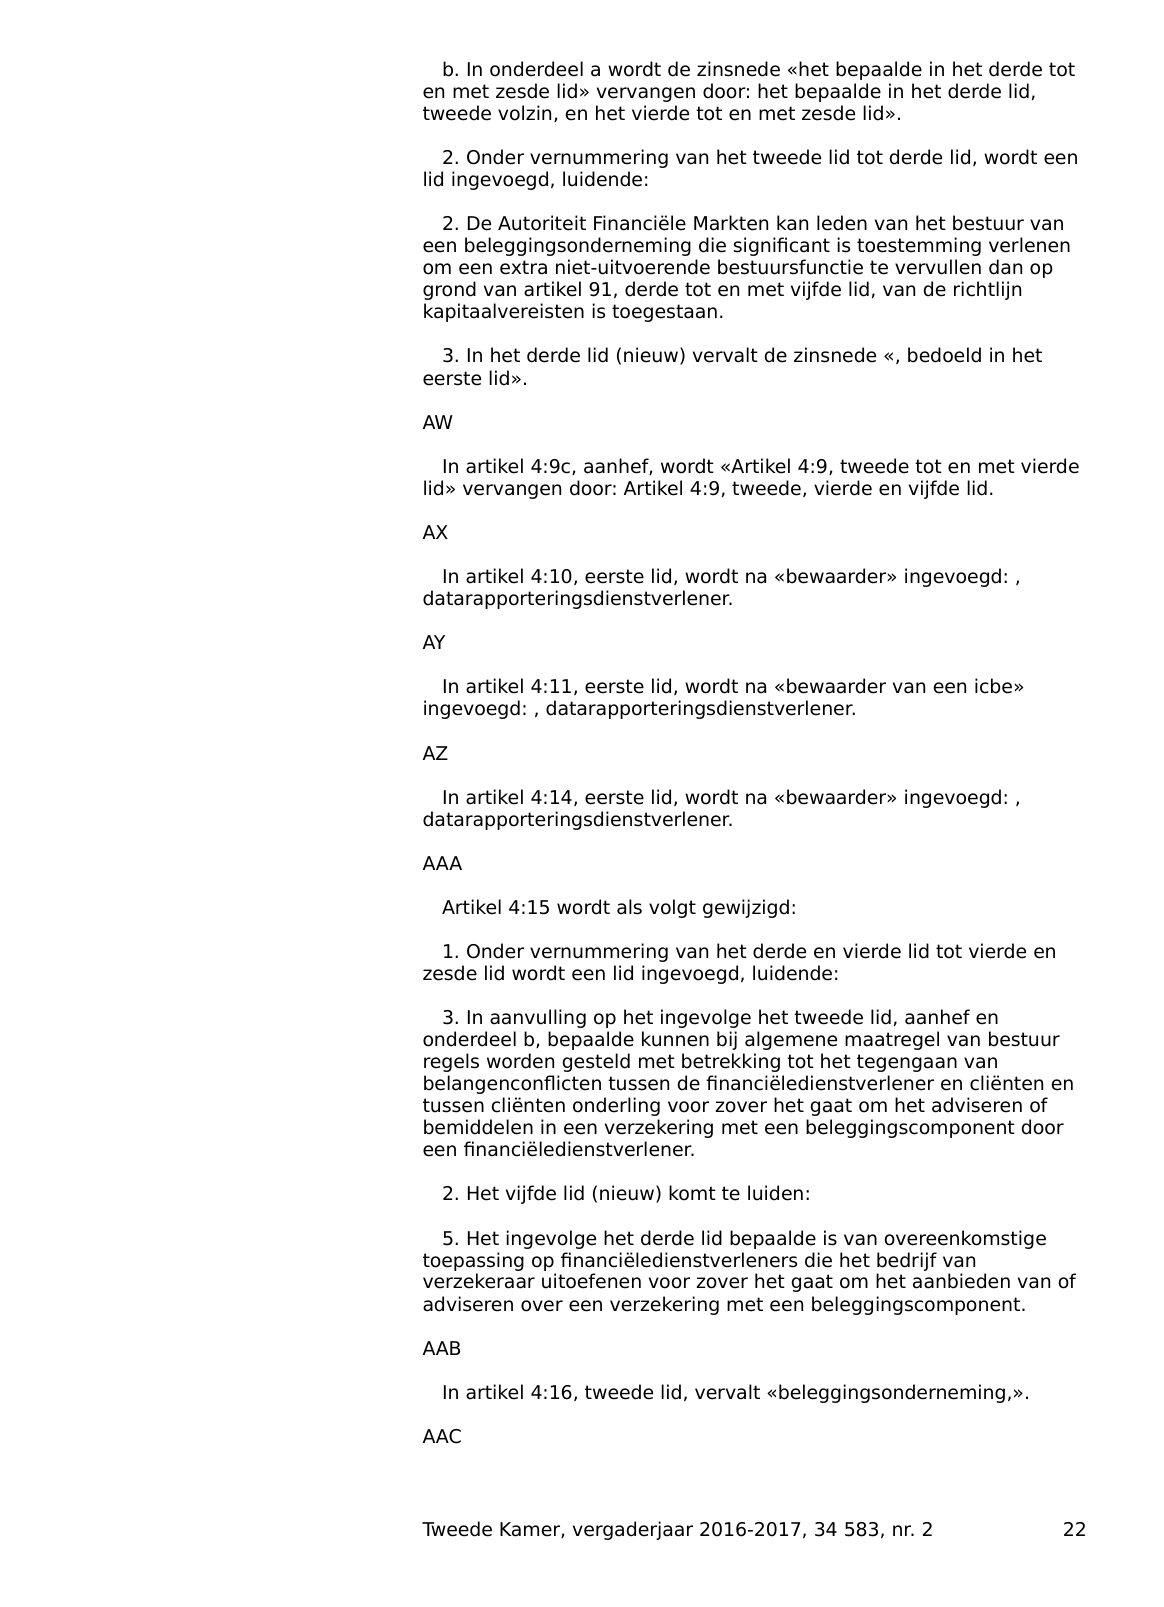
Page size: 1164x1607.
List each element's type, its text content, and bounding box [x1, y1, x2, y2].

text In artikel 4:16, tweede lid, vervalt «beleggingsonderneming,». [422, 1382, 1087, 1404]
text AZ [422, 742, 1087, 764]
text In artikel 4:10, eerste lid, wordt na «bewaarder» ingevoegd: , datarapporteringsdienstverlener. [422, 566, 1087, 610]
text 5. Het ingevolge het derde lid bepaalde is van overeenkomstige toepassing op financiëledienstverleners die het bedrijf van verzekeraar uitoefenen voor zover het gaat om het aanbieden van of adviseren over een verzekering met een beleggingscomponent. [422, 1227, 1087, 1315]
text AAA [422, 853, 1087, 875]
text AW [422, 412, 1087, 433]
text b. In onderdeel a wordt de zinsnede «het bepaalde in het derde tot en met zesde lid» vervangen door: het bepaalde in het derde lid, tweede volzin, en het vierde tot en met zesde lid». [422, 59, 1087, 125]
text 2. Het vijfde lid (nieuw) komt te luiden: [422, 1183, 1087, 1205]
text 3. In het derde lid (nieuw) vervalt de zinsnede «, bedoeld in het eerste lid». [422, 345, 1087, 389]
text In artikel 4:9c, aanhef, wordt «Artikel 4:9, tweede tot en met vierde lid» vervangen door: Artikel 4:9, tweede, vierde en vijfde lid. [422, 456, 1087, 500]
text AAC [422, 1426, 1087, 1448]
text 1. Onder vernummering van het derde en vierde lid tot vierde en zesde lid wordt een lid ingevoegd, luidende: [422, 941, 1087, 985]
text AX [422, 522, 1087, 544]
text AY [422, 632, 1087, 654]
text Artikel 4:15 wordt als volgt gewijzigd: [422, 897, 1087, 919]
text 2. De Autoriteit Financiële Markten kan leden van het bestuur van een beleggingsonderneming die significant is toestemming verlenen om een extra niet-uitvoerende bestuursfunctie te vervullen dan op grond van artikel 91, derde tot en met vijfde lid, van de richtlijn kapitaalvereisten is toegestaan. [422, 213, 1087, 323]
text 3. In aanvulling op het ingevolge het tweede lid, aanhef en onderdeel b, bepaalde kunnen bij algemene maatregel van bestuur regels worden gesteld met betrekking tot het tegengaan van belangenconflicten tussen de financiëledienstverlener en cliënten en tussen cliënten onderling voor zover het gaat om het adviseren of bemiddelen in een verzekering met een beleggingscomponent door een financiëledienstverlener. [422, 1007, 1087, 1161]
text 2. Onder vernummering van het tweede lid tot derde lid, wordt een lid ingevoegd, luidende: [422, 147, 1087, 191]
text AAB [422, 1338, 1087, 1359]
text In artikel 4:14, eerste lid, wordt na «bewaarder» ingevoegd: , datarapporteringsdienstverlener. [422, 787, 1087, 831]
text In artikel 4:11, eerste lid, wordt na «bewaarder van een icbe» ingevoegd: , datarapporteringsdienstverlener. [422, 676, 1087, 720]
